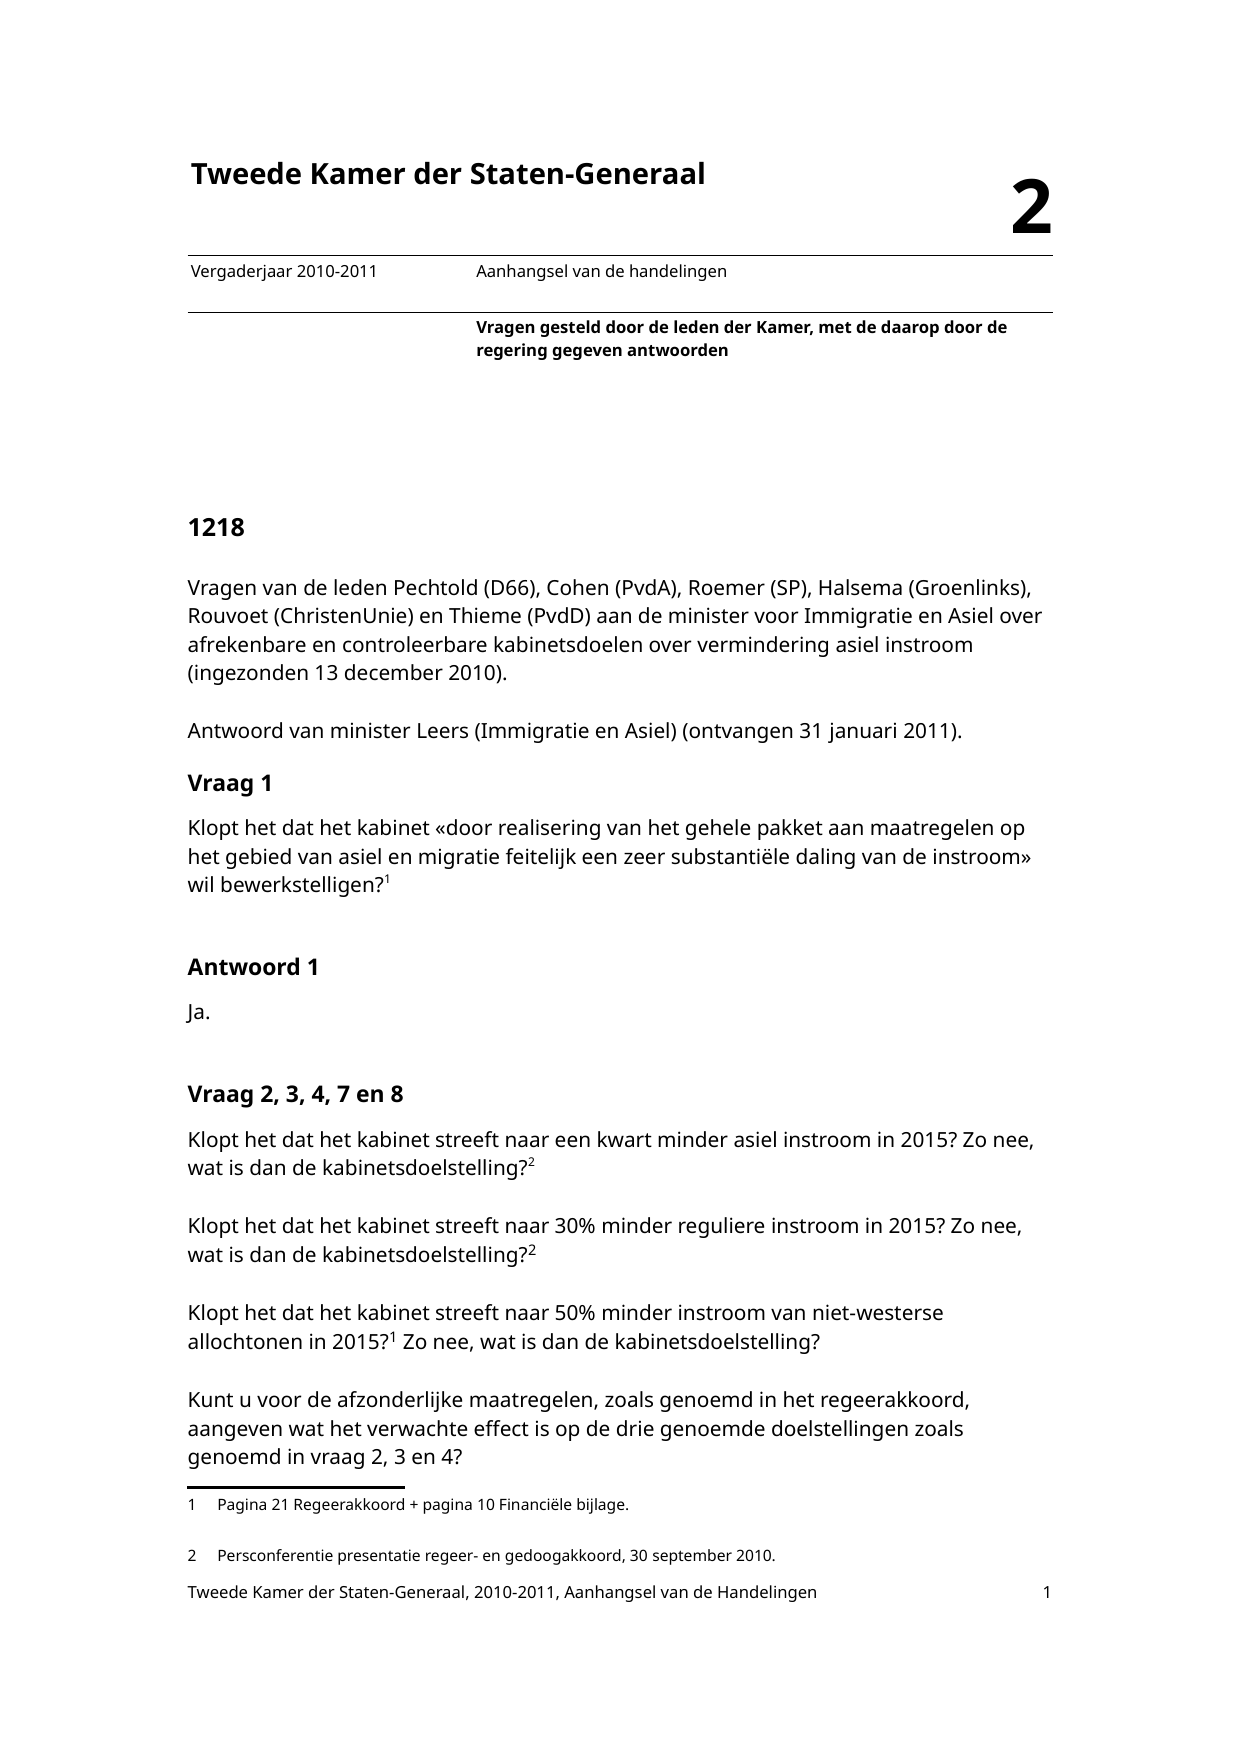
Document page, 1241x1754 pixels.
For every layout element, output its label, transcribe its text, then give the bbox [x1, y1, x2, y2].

table_cell Vragen gesteld door de leden der Kamer, met de daarop door de regering gegeven antwoorden [473, 313, 1053, 361]
text Vragen van de leden Pechtold (D66), Cohen (PvdA), Roemer (SP), Halsema (Groenlinks), Rouvoet (ChristenUnie) en Thieme (PvdD) aan de minister voor Immigratie en Asiel over afrekenbare en controleerbare kabinetsdoelen over vermindering asiel instroom (ingezonden 13 december 2010). [187, 573, 1053, 687]
text Pagina 21 Regeerakkoord + pagina 10 Financiële bijlage. [187, 1479, 1053, 1508]
table_cell [188, 313, 473, 361]
text Klopt het dat het kabinet «door realisering van het gehele pakket aan maatregelen op het gebied van asiel en migratie feitelijk een zeer substantiële daling van de instroom» wil bewerkstelligen? [187, 813, 1053, 899]
text Klopt het dat het kabinet streeft naar 50% minder instroom van niet-westerse allochtonen in 2015?1 Zo nee, wat is dan de kabinetsdoelstelling? [187, 1298, 1053, 1355]
text Klopt het dat het kabinet streeft naar een kwart minder asiel instroom in 2015? Zo nee, wat is dan de kabinetsdoelstelling? [187, 1125, 1053, 1182]
table_cell Aanhangsel van de handelingen [473, 256, 1053, 312]
text Klopt het dat het kabinet streeft naar 30% minder reguliere instroom in 2015? Zo nee, wat is dan de kabinetsdoelstelling?2 [187, 1212, 1053, 1268]
text Ja. [187, 997, 1053, 1026]
subtitle Antwoord 1 [187, 951, 1053, 982]
table_cell Vergaderjaar 2010-2011 [188, 256, 473, 312]
text Kunt u voor de afzonderlijke maatregelen, zoals genoemd in het regeerakkoord, aangeven wat het verwachte effect is op de drie genoemde doelstellingen zoals genoemd in vraag 2, 3 en 4? [187, 1385, 1053, 1471]
subtitle Vraag 2, 3, 4, 7 en 8 [187, 1078, 1053, 1110]
subtitle Vraag 1 [187, 767, 1053, 798]
table_header 2 [880, 150, 1053, 255]
text Persconferentie presentatie regeer- en gedoogakkoord, 30 september 2010. [187, 1538, 1053, 1566]
table_header Tweede Kamer der Staten-Generaal [188, 150, 879, 255]
text 1218 [187, 509, 1053, 543]
text Antwoord van minister Leers (Immigratie en Asiel) (ontvangen 31 januari 2011). [187, 716, 1053, 745]
